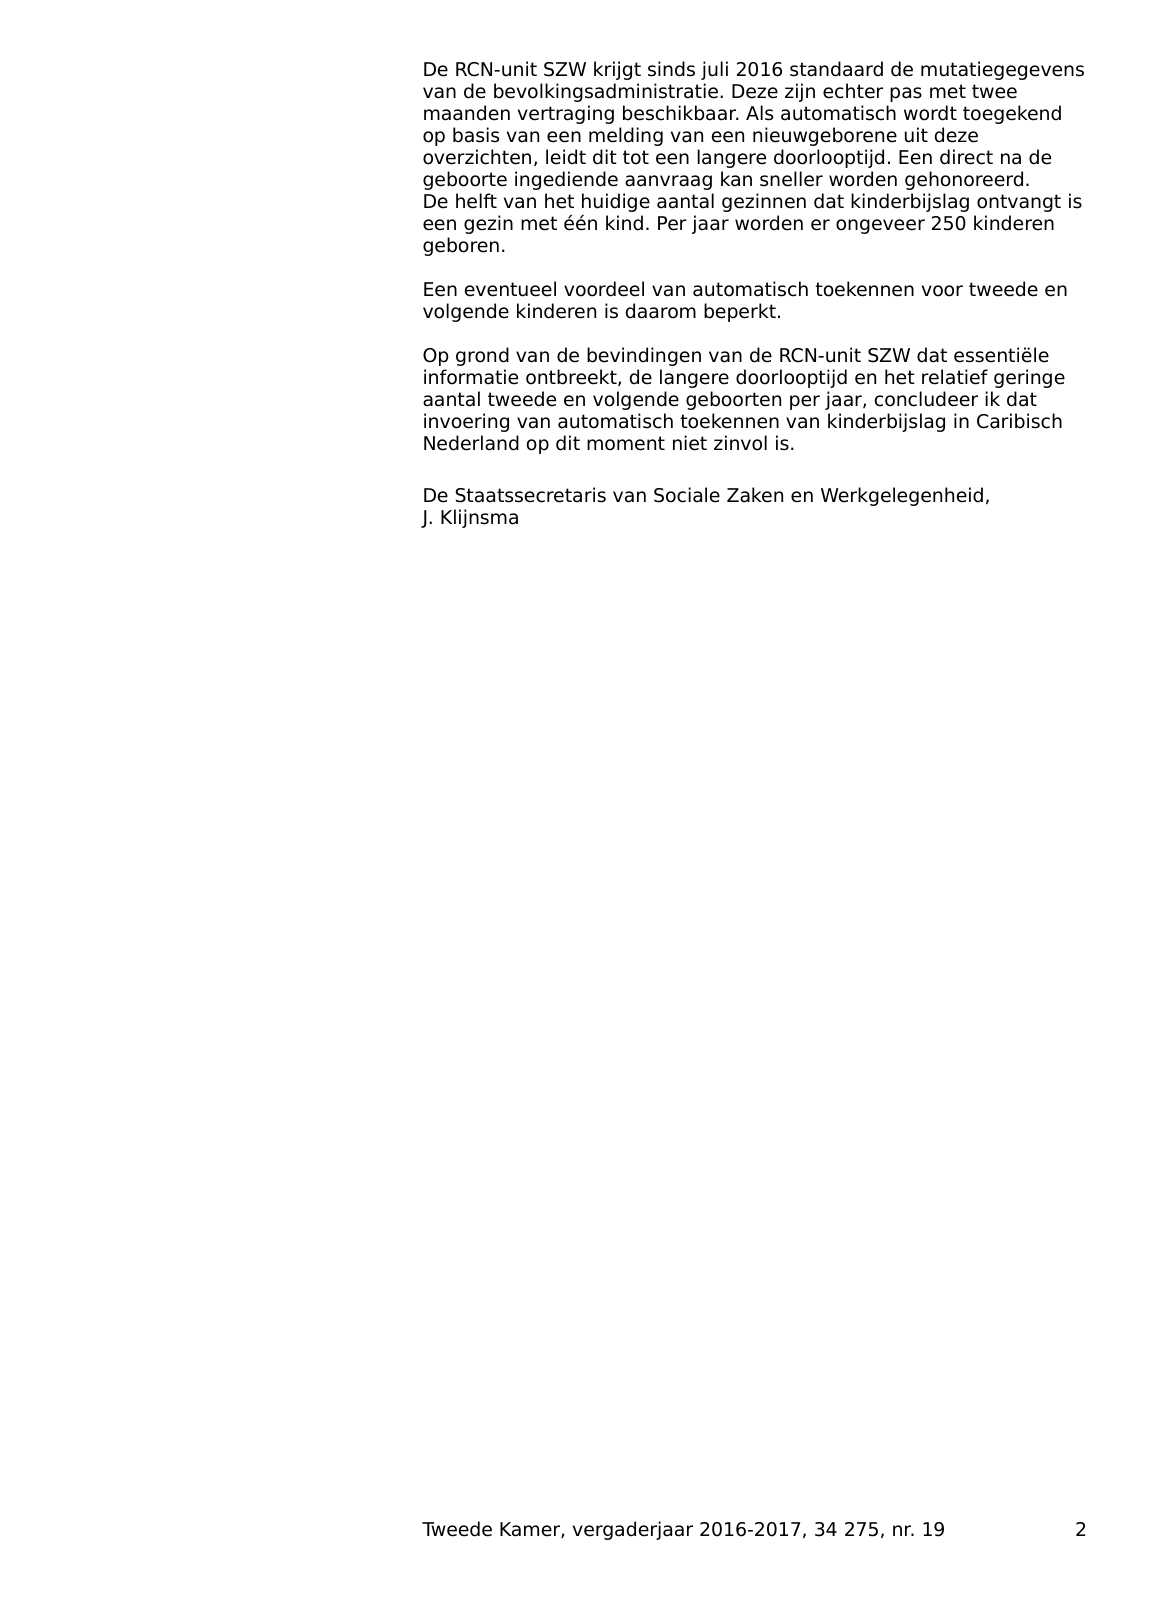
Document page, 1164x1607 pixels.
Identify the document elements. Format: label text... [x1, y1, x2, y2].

text Een eventueel voordeel van automatisch toekennen voor tweede en volgende kinderen is daarom beperkt. [422, 279, 1087, 323]
text De Staatssecretaris van Sociale Zaken en Werkgelegenheid, J. Klijnsma [422, 485, 1087, 529]
text De RCN-unit SZW krijgt sinds juli 2016 standaard de mutatiegegevens van de bevolkingsadministratie. Deze zijn echter pas met twee maanden vertraging beschikbaar. Als automatisch wordt toegekend op basis van een melding van een nieuwgeborene uit deze overzichten, leidt dit tot een langere doorlooptijd. Een direct na de geboorte ingediende aanvraag kan sneller worden gehonoreerd. [422, 59, 1087, 191]
text De helft van het huidige aantal gezinnen dat kinderbijslag ontvangt is een gezin met één kind. Per jaar worden er ongeveer 250 kinderen geboren. [422, 191, 1087, 257]
text Op grond van de bevindingen van de RCN-unit SZW dat essentiële informatie ontbreekt, de langere doorlooptijd en het relatief geringe aantal tweede en volgende geboorten per jaar, concludeer ik dat invoering van automatisch toekennen van kinderbijslag in Caribisch Nederland op dit moment niet zinvol is. [422, 345, 1087, 455]
